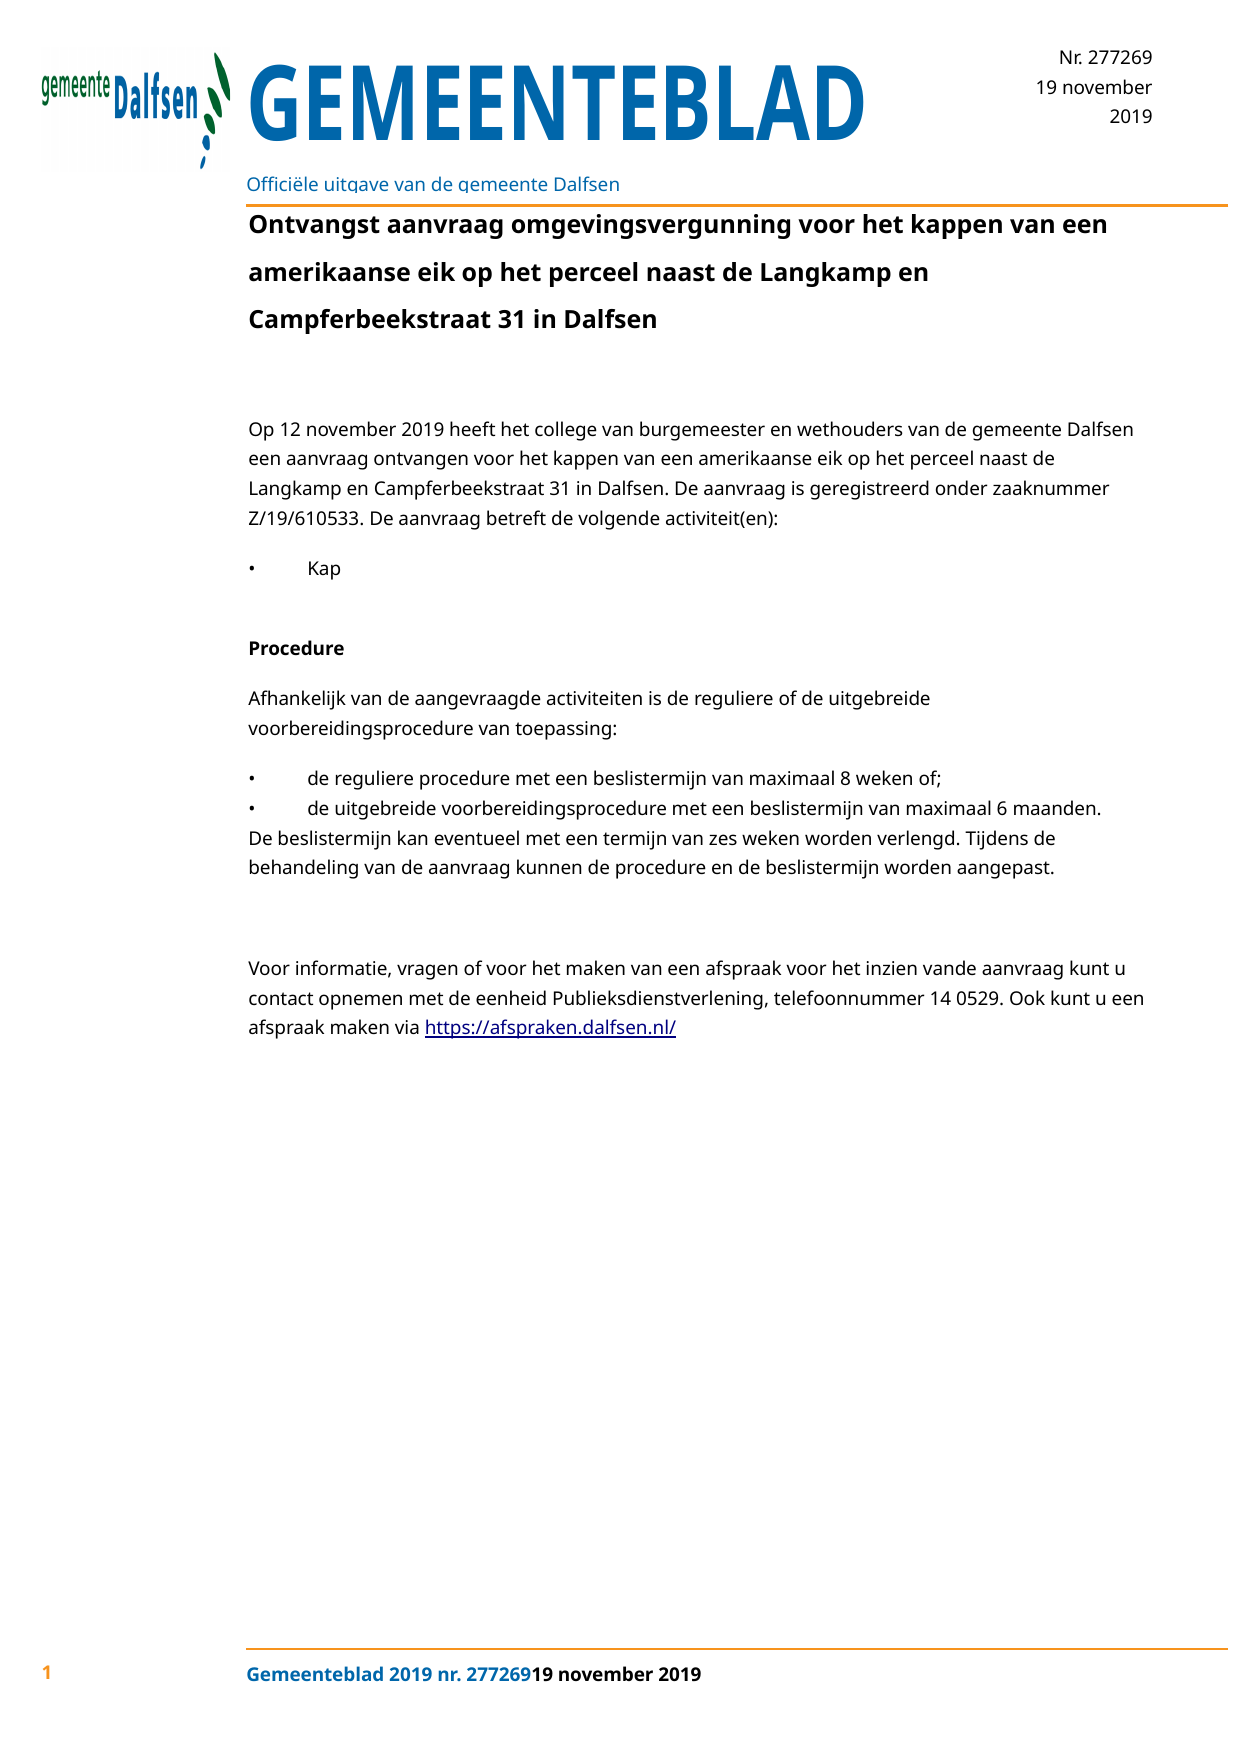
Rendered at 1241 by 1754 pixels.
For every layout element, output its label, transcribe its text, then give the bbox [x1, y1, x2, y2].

text Op 12 november 2019 heeft het college van burgemeester en wethouders van de gemeente Dalfsen een aanvraag ontvangen voor het kappen van een amerikaanse eik op het perceel naast de Langkamp en Campferbeekstraat 31 in Dalfsen. De aanvraag is geregistreerd onder zaaknummer Z/19/610533. De aanvraag betreft de volgende activiteit(en): [248, 416, 1152, 530]
list de uitgebreide voorbereidingsprocedure met een beslistermijn van maximaal 6 maanden. [248, 795, 1152, 821]
text Ontvangst aanvraag omgevingsvergunning voor het kappen van een amerikaanse eik op het perceel naast de Langkamp en Campferbeekstraat 31 in Dalfsen [248, 207, 1152, 336]
text Procedure [248, 635, 1152, 661]
picture [41, 47, 231, 172]
list Kap [248, 555, 1152, 581]
list de reguliere procedure met een beslistermijn van maximaal 8 weken of; [248, 766, 1152, 791]
text Afhankelijk van de aangevraagde activiteiten is de reguliere of de uitgebreide voorbereidingsprocedure van toepassing: [248, 686, 1152, 741]
text De beslistermijn kan eventueel met een termijn van zes weken worden verlengd. Tijdens de behandeling van de aanvraag kunnen de procedure en de beslistermijn worden aangepast. [248, 825, 1152, 880]
text Voor informatie, vragen of voor het maken van een afspraak voor het inzien vande aanvraag kunt u contact opnemen met de eenheid Publieksdienstverlening, telefoonnummer 14 0529. Ook kunt u een afspraak maken via https://afspraken.dalfsen.nl/ [248, 955, 1152, 1040]
